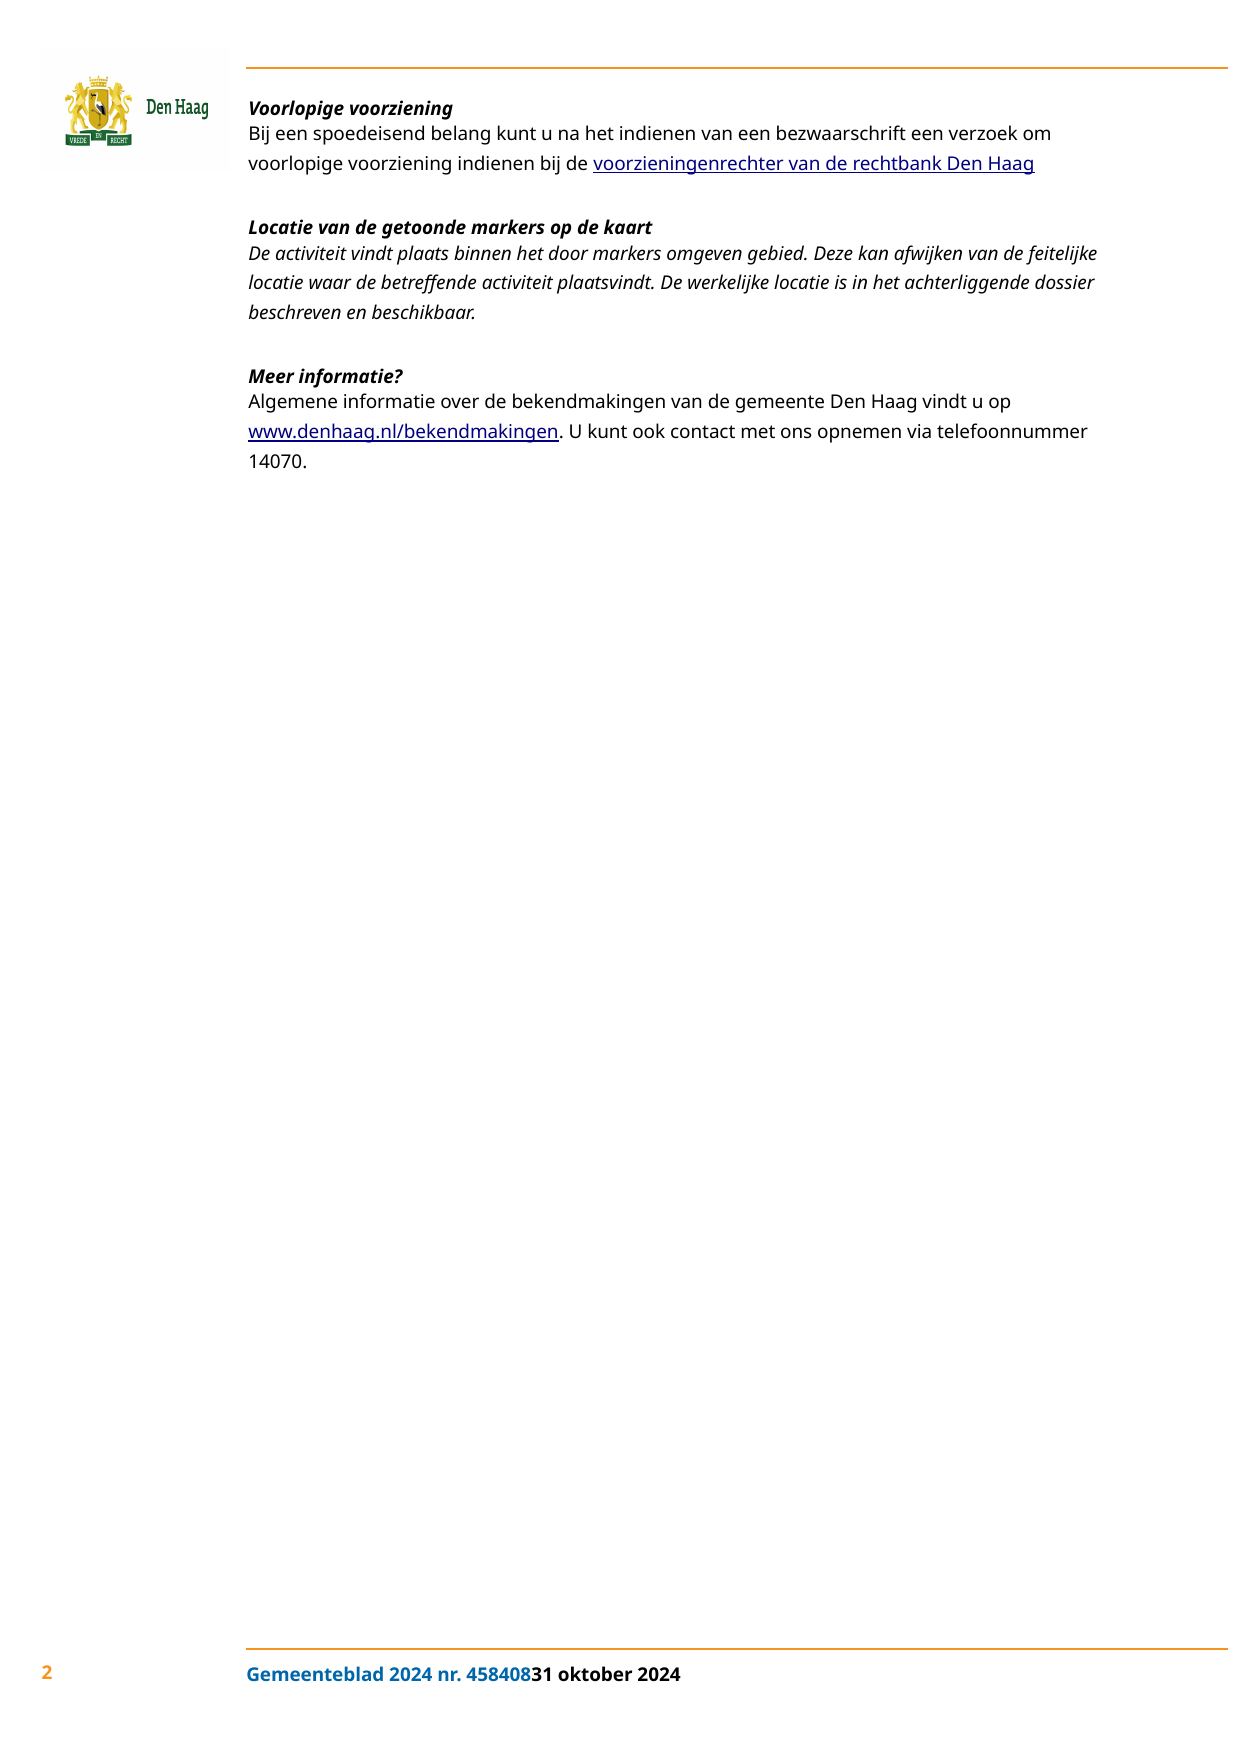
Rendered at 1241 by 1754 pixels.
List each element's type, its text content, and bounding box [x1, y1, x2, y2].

picture [41, 47, 231, 172]
text Voorlopige voorziening [248, 95, 1152, 121]
text Meer informatie? [248, 363, 1152, 389]
text Algemene informatie over de bekendmakingen van de gemeente Den Haag vindt u op www.denhaag.nl/bekendmakingen. U kunt ook contact met ons opnemen via telefoonnummer 14070. [248, 389, 1152, 473]
text De activiteit vindt plaats binnen het door markers omgeven gebied. Deze kan afwijken van de feitelijke locatie waar de betreffende activiteit plaatsvindt. De werkelijke locatie is in het achterliggende dossier beschreven en beschikbaar. [248, 240, 1152, 325]
text Locatie van de getoonde markers op de kaart [248, 214, 1152, 240]
text Bij een spoedeisend belang kunt u na het indienen van een bezwaarschrift een verzoek om voorlopige voorziening indienen bij de voorzieningenrechter van de rechtbank Den Haag [248, 121, 1152, 176]
